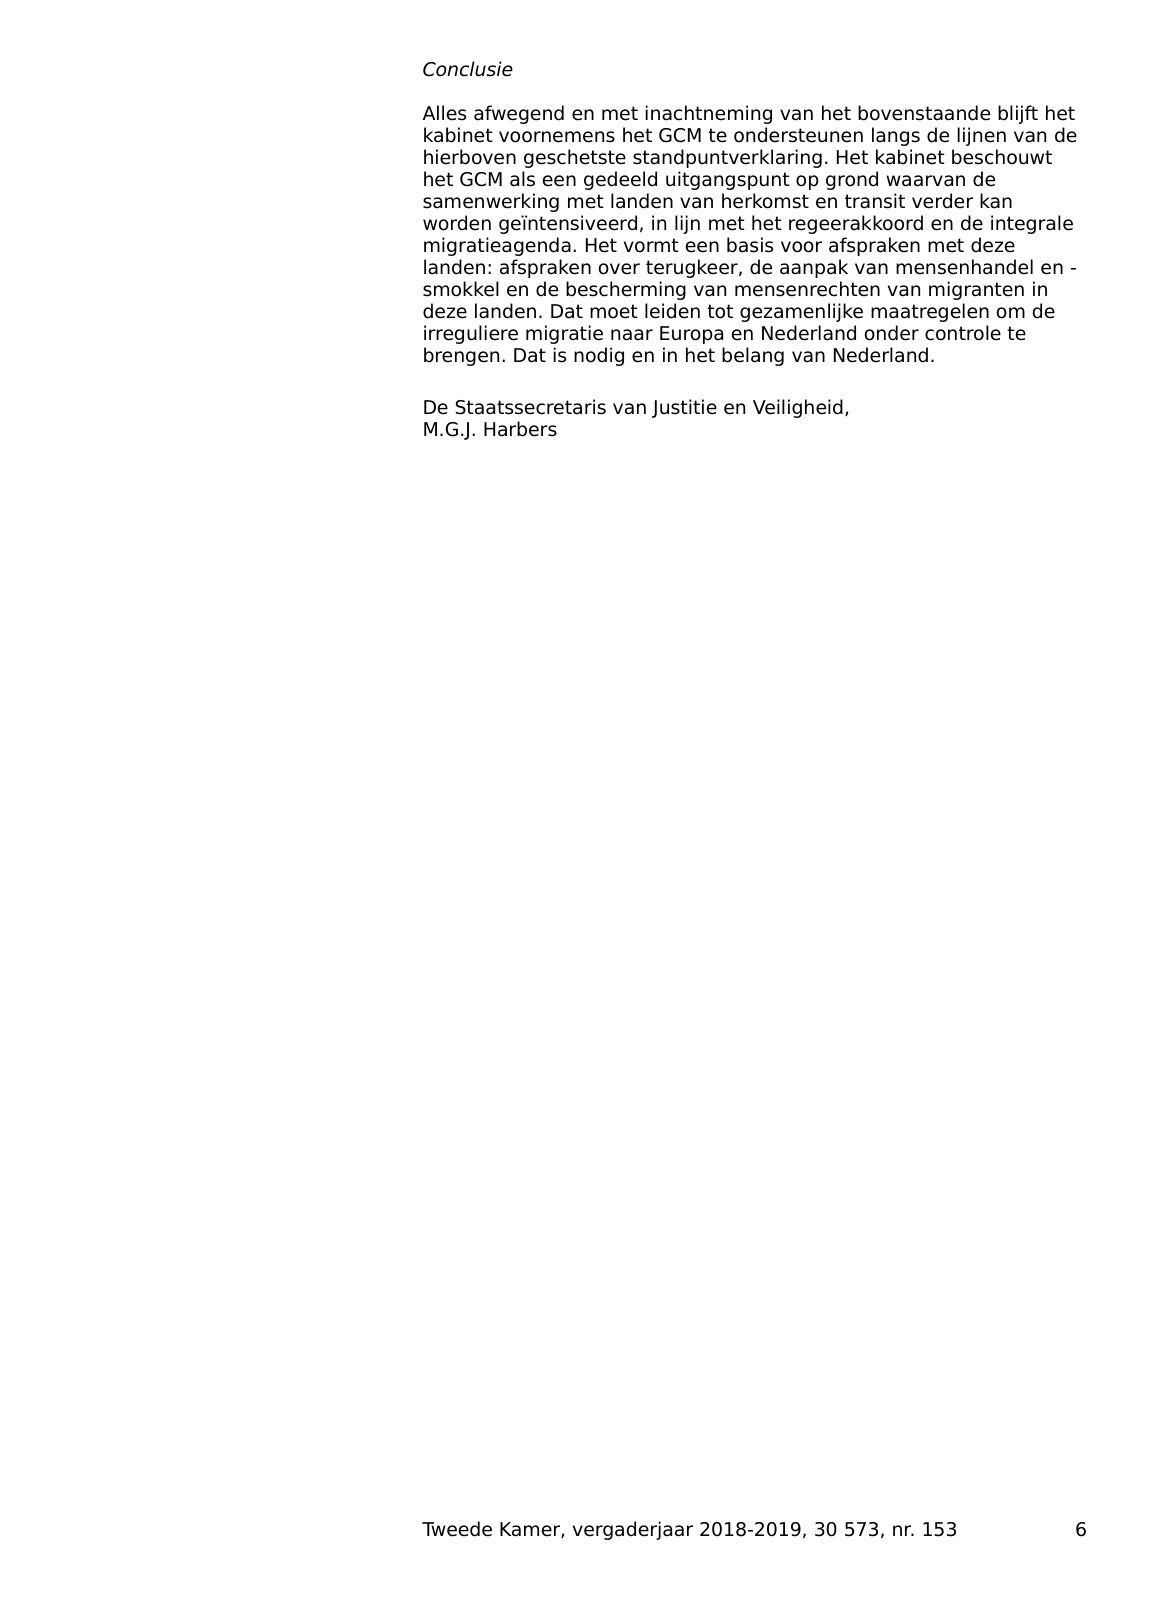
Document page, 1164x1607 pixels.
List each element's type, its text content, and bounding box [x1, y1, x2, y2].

text De Staatssecretaris van Justitie en Veiligheid, M.G.J. Harbers [422, 397, 1087, 441]
subtitle Conclusie [422, 59, 1087, 81]
text Alles afwegend en met inachtneming van het bovenstaande blijft het kabinet voornemens het GCM te ondersteunen langs de lijnen van de hierboven geschetste standpuntverklaring. Het kabinet beschouwt het GCM als een gedeeld uitgangspunt op grond waarvan de samenwerking met landen van herkomst en transit verder kan worden geïntensiveerd, in lijn met het regeerakkoord en de integrale migratieagenda. Het vormt een basis voor afspraken met deze landen: afspraken over terugkeer, de aanpak van mensenhandel en -smokkel en de bescherming van mensenrechten van migranten in deze landen. Dat moet leiden tot gezamenlijke maatregelen om de irreguliere migratie naar Europa en Nederland onder controle te brengen. Dat is nodig en in het belang van Nederland. [422, 103, 1087, 367]
